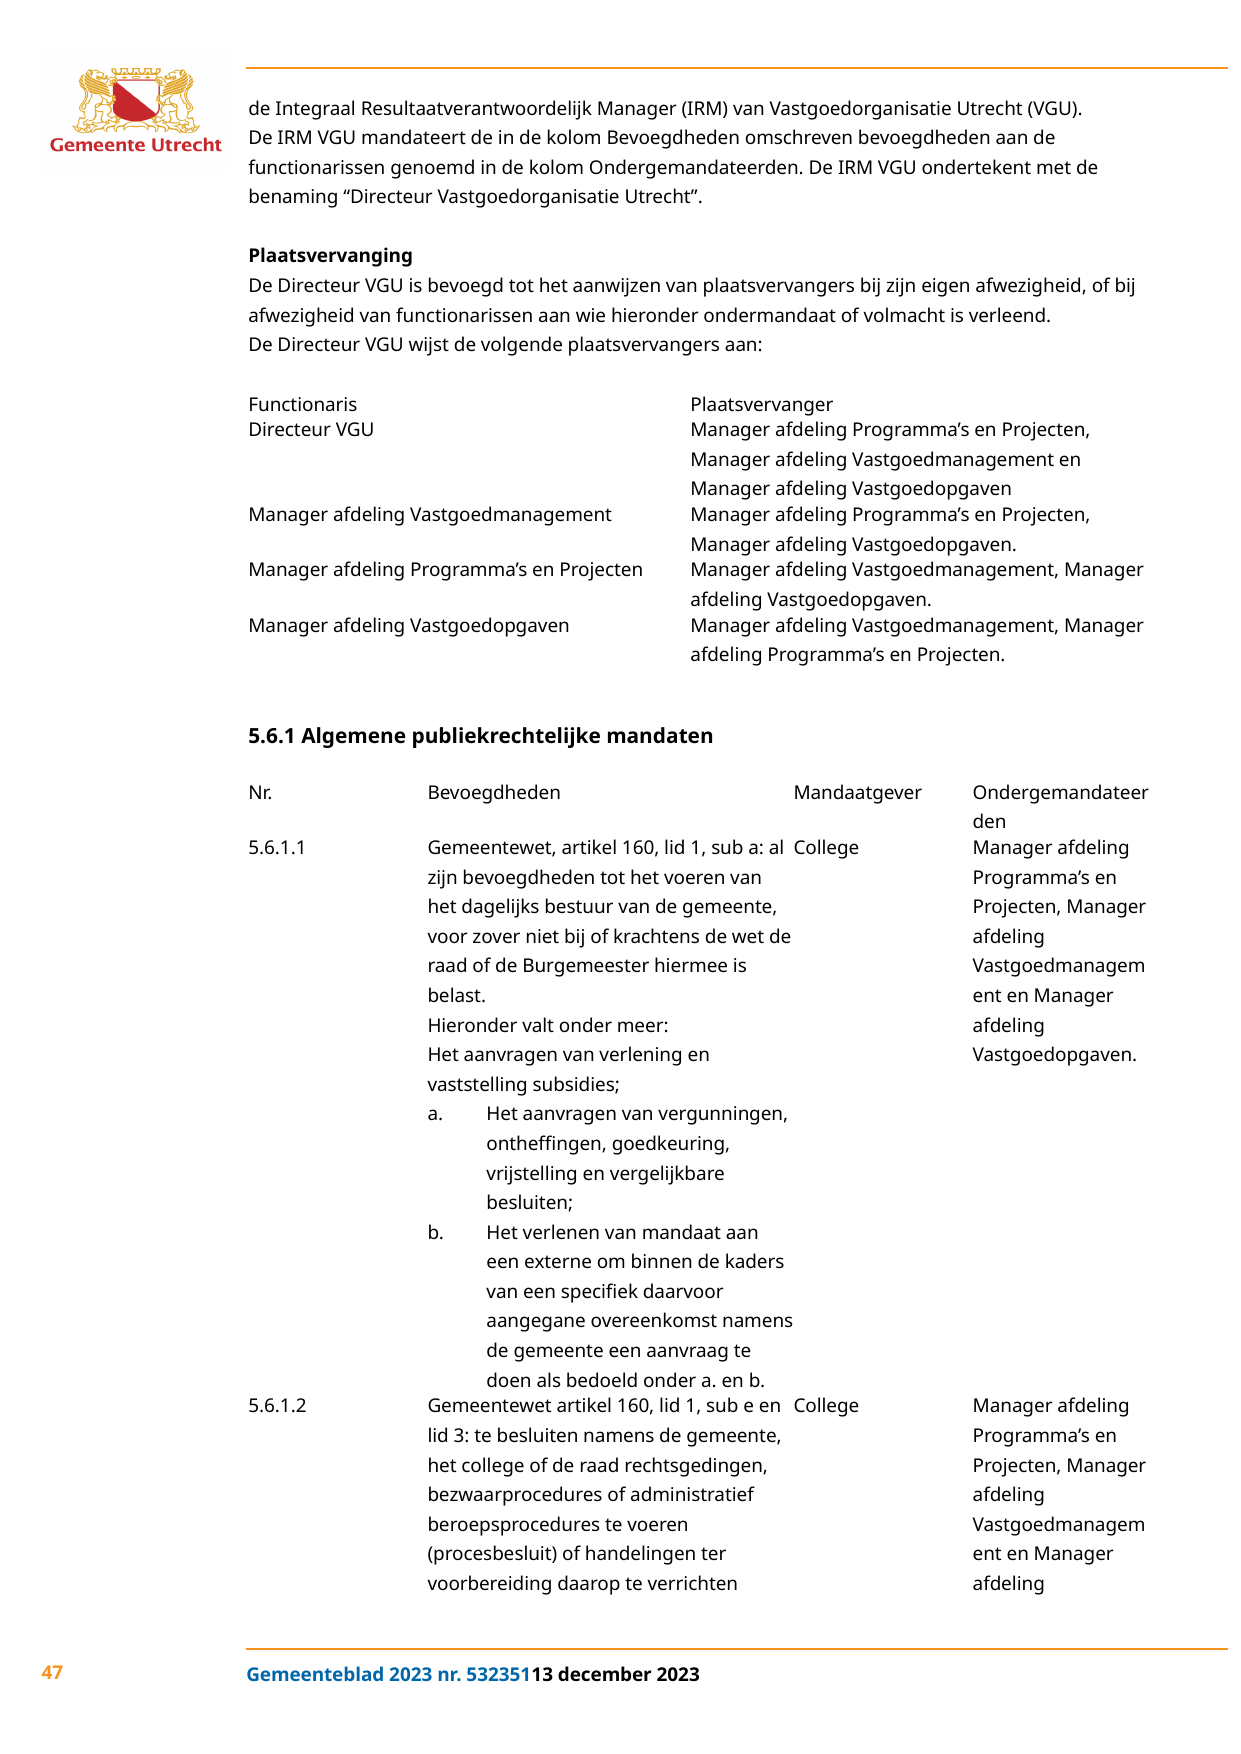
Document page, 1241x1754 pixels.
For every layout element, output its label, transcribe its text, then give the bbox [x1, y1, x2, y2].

text de Integraal Resultaatverantwoordelijk Manager (IRM) van Vastgoedorganisatie Utrecht (VGU). [248, 95, 1152, 121]
text De IRM VGU mandateert de in de kolom Bevoegdheden omschreven bevoegdheden aan de functionarissen genoemd in de kolom Ondergemandateerden. De IRM VGU ondertekent met de benaming “Directeur Vastgoedorganisatie Utrecht”. [248, 124, 1152, 209]
table_header Bevoegdheden [427, 779, 793, 834]
table_cell Gemeentewet, artikel 160, lid 1, sub a: al zijn bevoegdheden tot het voeren van het dagelijks bestuur van de gemeente, voor zover niet bij of krachtens de wet de raad of de Burgemeester hiermee is belast. Hieronder valt onder meer: Het aanvragen van verlening en vaststelling subsidies; Het aanvragen van vergunningen, ontheffingen, goedkeuring, vrijstelling en vergelijkbare besluiten; Het verlenen van mandaat aan een externe om binnen de kaders van een specifiek daarvoor aangegane overeenkomst namens de gemeente een aanvraag te doen als bedoeld onder a. en b. [427, 834, 793, 1393]
picture [41, 47, 231, 172]
table_header Functionaris [248, 391, 690, 416]
table_cell Manager afdeling Vastgoedmanagement [248, 501, 690, 557]
table_cell Manager afdeling Programma’s en Projecten, Manager afdeling Vastgoedopgaven. [690, 501, 1152, 557]
table_cell Manager afdeling Vastgoedmanagement, Manager afdeling Vastgoedopgaven. [690, 557, 1152, 612]
text 5.6.1 Algemene publiekrechtelijke mandaten [248, 721, 1152, 749]
table_cell Manager afdeling Programma’s en Projecten [248, 557, 690, 612]
table_cell Manager afdeling Vastgoedmanagement, Manager afdeling Programma’s en Projecten. [690, 612, 1152, 667]
table_cell Manager afdeling Programma’s en Projecten, Manager afdeling Vastgoedmanagement en Manager afdeling Vastgoedopgaven. [973, 834, 1152, 1393]
table_cell Manager afdeling Programma’s en Projecten, Manager afdeling Vastgoedmanagement en Manager afdeling Vastgoedopgaven [690, 416, 1152, 501]
table_cell Gemeentewet artikel 160, lid 1, sub e en lid 3: te besluiten namens de gemeente, het college of de raad rechtsgedingen, bezwaarprocedures of administratief beroepsprocedures te voeren (procesbesluit) of handelingen ter voorbereiding daarop te verrichten [427, 1393, 793, 1596]
text De Directeur VGU is bevoegd tot het aanwijzen van plaatsvervangers bij zijn eigen afwezigheid, of bij afwezigheid van functionarissen aan wie hieronder ondermandaat of volmacht is verleend. [248, 272, 1152, 328]
table_cell College [793, 834, 972, 1393]
table_cell 5.6.1.2 [248, 1393, 427, 1596]
text De Directeur VGU wijst de volgende plaatsvervangers aan: [248, 331, 1152, 357]
table_header Mandaatgever [793, 779, 972, 834]
text Plaatsvervanging [248, 243, 1152, 268]
table_cell 5.6.1.1 [248, 834, 427, 1393]
table_cell Manager afdeling Vastgoedopgaven [248, 612, 690, 667]
table_cell College [793, 1393, 972, 1596]
table_header Ondergemandateerden [973, 779, 1152, 834]
table_cell Manager afdeling Programma’s en Projecten, Manager afdeling Vastgoedmanagement en Manager afdeling [973, 1393, 1152, 1596]
table_header Nr. [248, 779, 427, 834]
table_cell Directeur VGU [248, 416, 690, 501]
table_header Plaatsvervanger [690, 391, 1152, 416]
